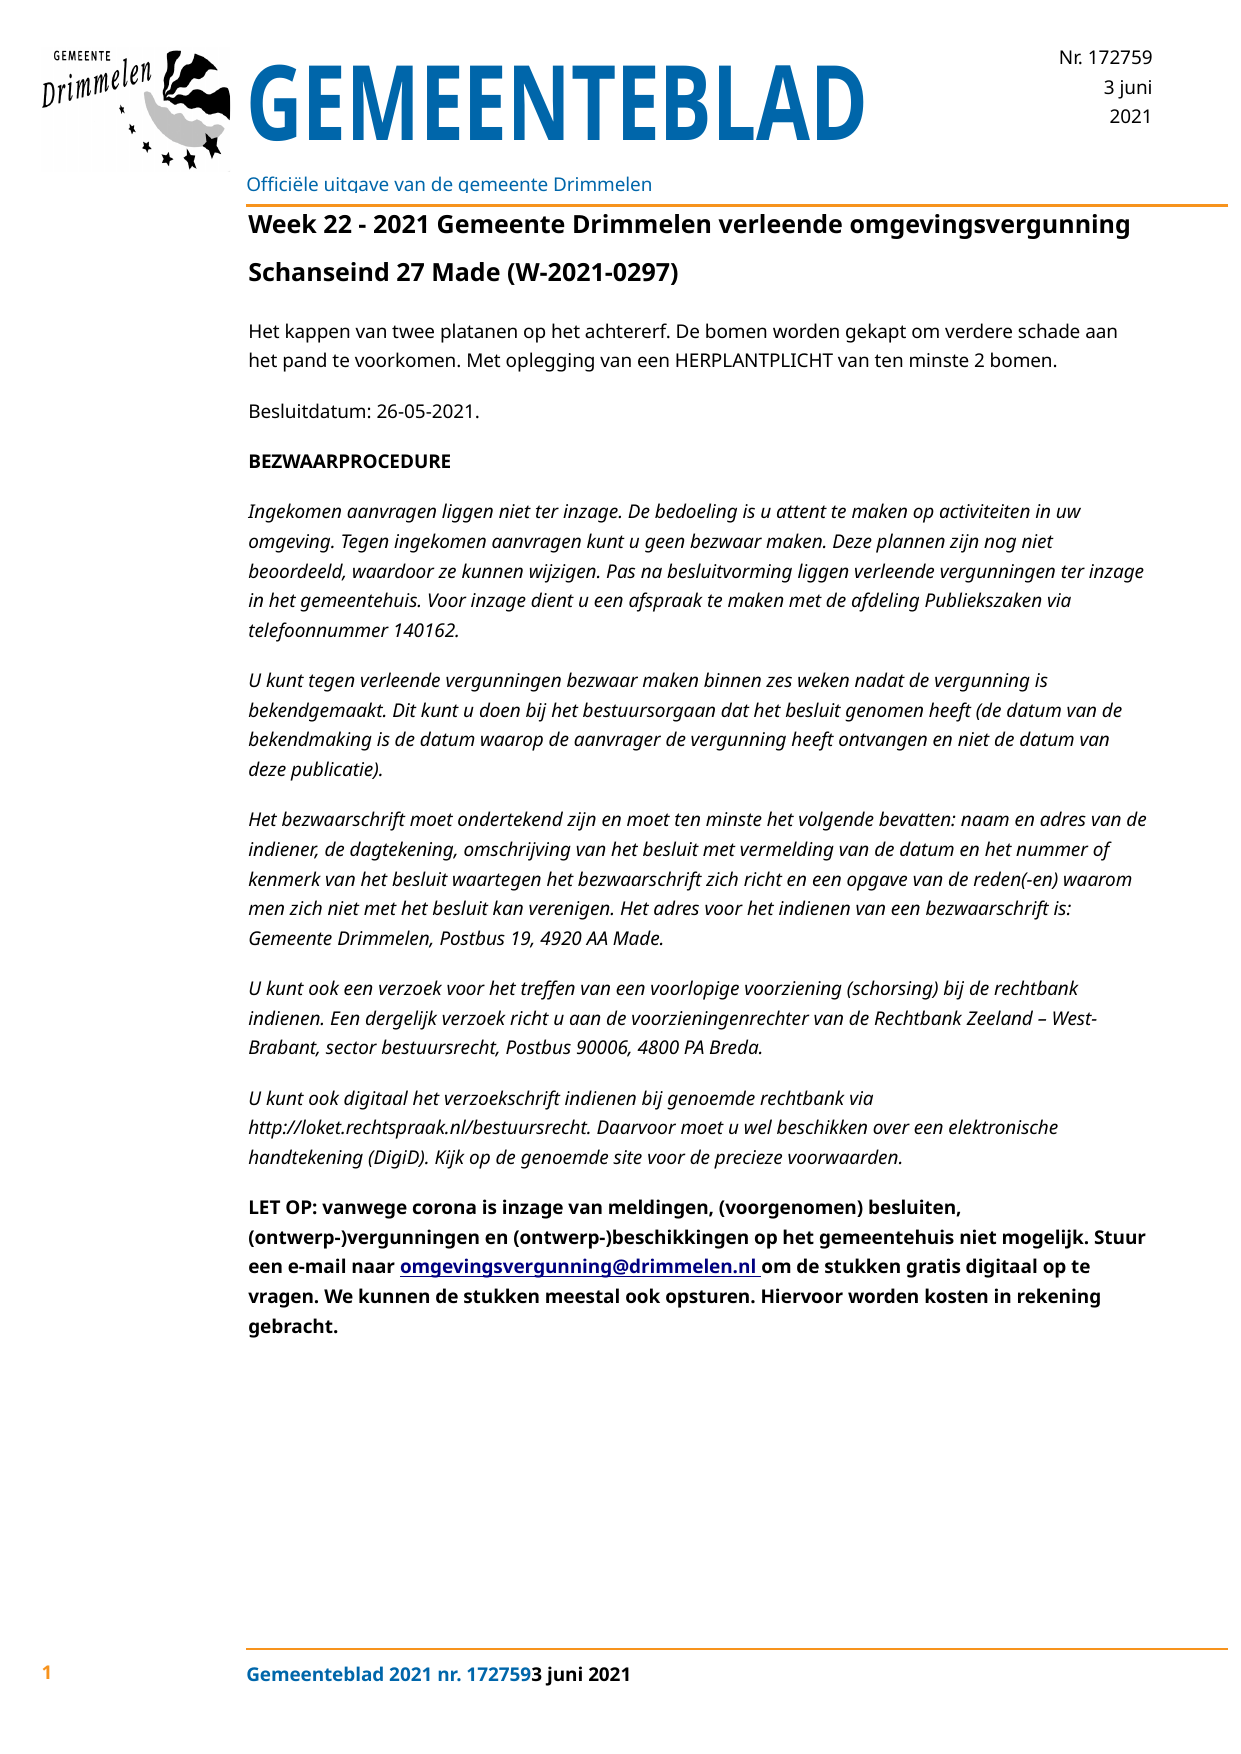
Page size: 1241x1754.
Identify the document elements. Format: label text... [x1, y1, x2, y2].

text Besluitdatum: 26-05-2021. [248, 398, 1152, 424]
picture [41, 47, 231, 172]
text Het bezwaarschrift moet ondertekend zijn en moet ten minste het volgende bevatten: naam en adres van de indiener, de dagtekening, omschrijving van het besluit met vermelding van de datum en het nummer of kenmerk van het besluit waartegen het bezwaarschrift zich richt en een opgave van de reden(-en) waarom men zich niet met het besluit kan verenigen. Het adres voor het indienen van een bezwaarschrift is: Gemeente Drimmelen, Postbus 19, 4920 AA Made. [248, 807, 1152, 951]
text U kunt tegen verleende vergunningen bezwaar maken binnen zes weken nadat de vergunning is bekendgemaakt. Dit kunt u doen bij het bestuursorgaan dat het besluit genomen heeft (de datum van de bekendmaking is de datum waarop de aanvrager de vergunning heeft ontvangen en niet de datum van deze publicatie). [248, 667, 1152, 782]
text Week 22 - 2021 Gemeente Drimmelen verleende omgevingsvergunning Schanseind 27 Made (W-2021-0297) [248, 207, 1152, 288]
text Ingekomen aanvragen liggen niet ter inzage. De bedoeling is u attent te maken op activiteiten in uw omgeving. Tegen ingekomen aanvragen kunt u geen bezwaar maken. Deze plannen zijn nog niet beoordeeld, waardoor ze kunnen wijzigen. Pas na besluitvorming liggen verleende vergunningen ter inzage in het gemeentehuis. Voor inzage dient u een afspraak te maken met de afdeling Publiekszaken via telefoonnummer 140162. [248, 499, 1152, 643]
text U kunt ook digitaal het verzoekschrift indienen bij genoemde rechtbank via http://loket.rechtspraak.nl/bestuursrecht. Daarvoor moet u wel beschikken over een elektronische handtekening (DigiD). Kijk op de genoemde site voor de precieze voorwaarden. [248, 1085, 1152, 1170]
text BEZWAARPROCEDURE [248, 448, 1152, 474]
text LET OP: vanwege corona is inzage van meldingen, (voorgenomen) besluiten, (ontwerp-)vergunningen en (ontwerp-)beschikkingen op het gemeentehuis niet mogelijk. Stuur een e-mail naar omgevingsvergunning@drimmelen.nl om de stukken gratis digitaal op te vragen. We kunnen de stukken meestal ook opsturen. Hiervoor worden kosten in rekening gebracht. [248, 1194, 1152, 1339]
text Het kappen van twee platanen op het achtererf. De bomen worden gekapt om verdere schade aan het pand te voorkomen. Met oplegging van een HERPLANTPLICHT van ten minste 2 bomen. [248, 318, 1152, 373]
text U kunt ook een verzoek voor het treffen van een voorlopige voorziening (schorsing) bij de rechtbank indienen. Een dergelijk verzoek richt u aan de voorzieningenrechter van de Rechtbank Zeeland – West-Brabant, sector bestuursrecht, Postbus 90006, 4800 PA Breda. [248, 975, 1152, 1060]
